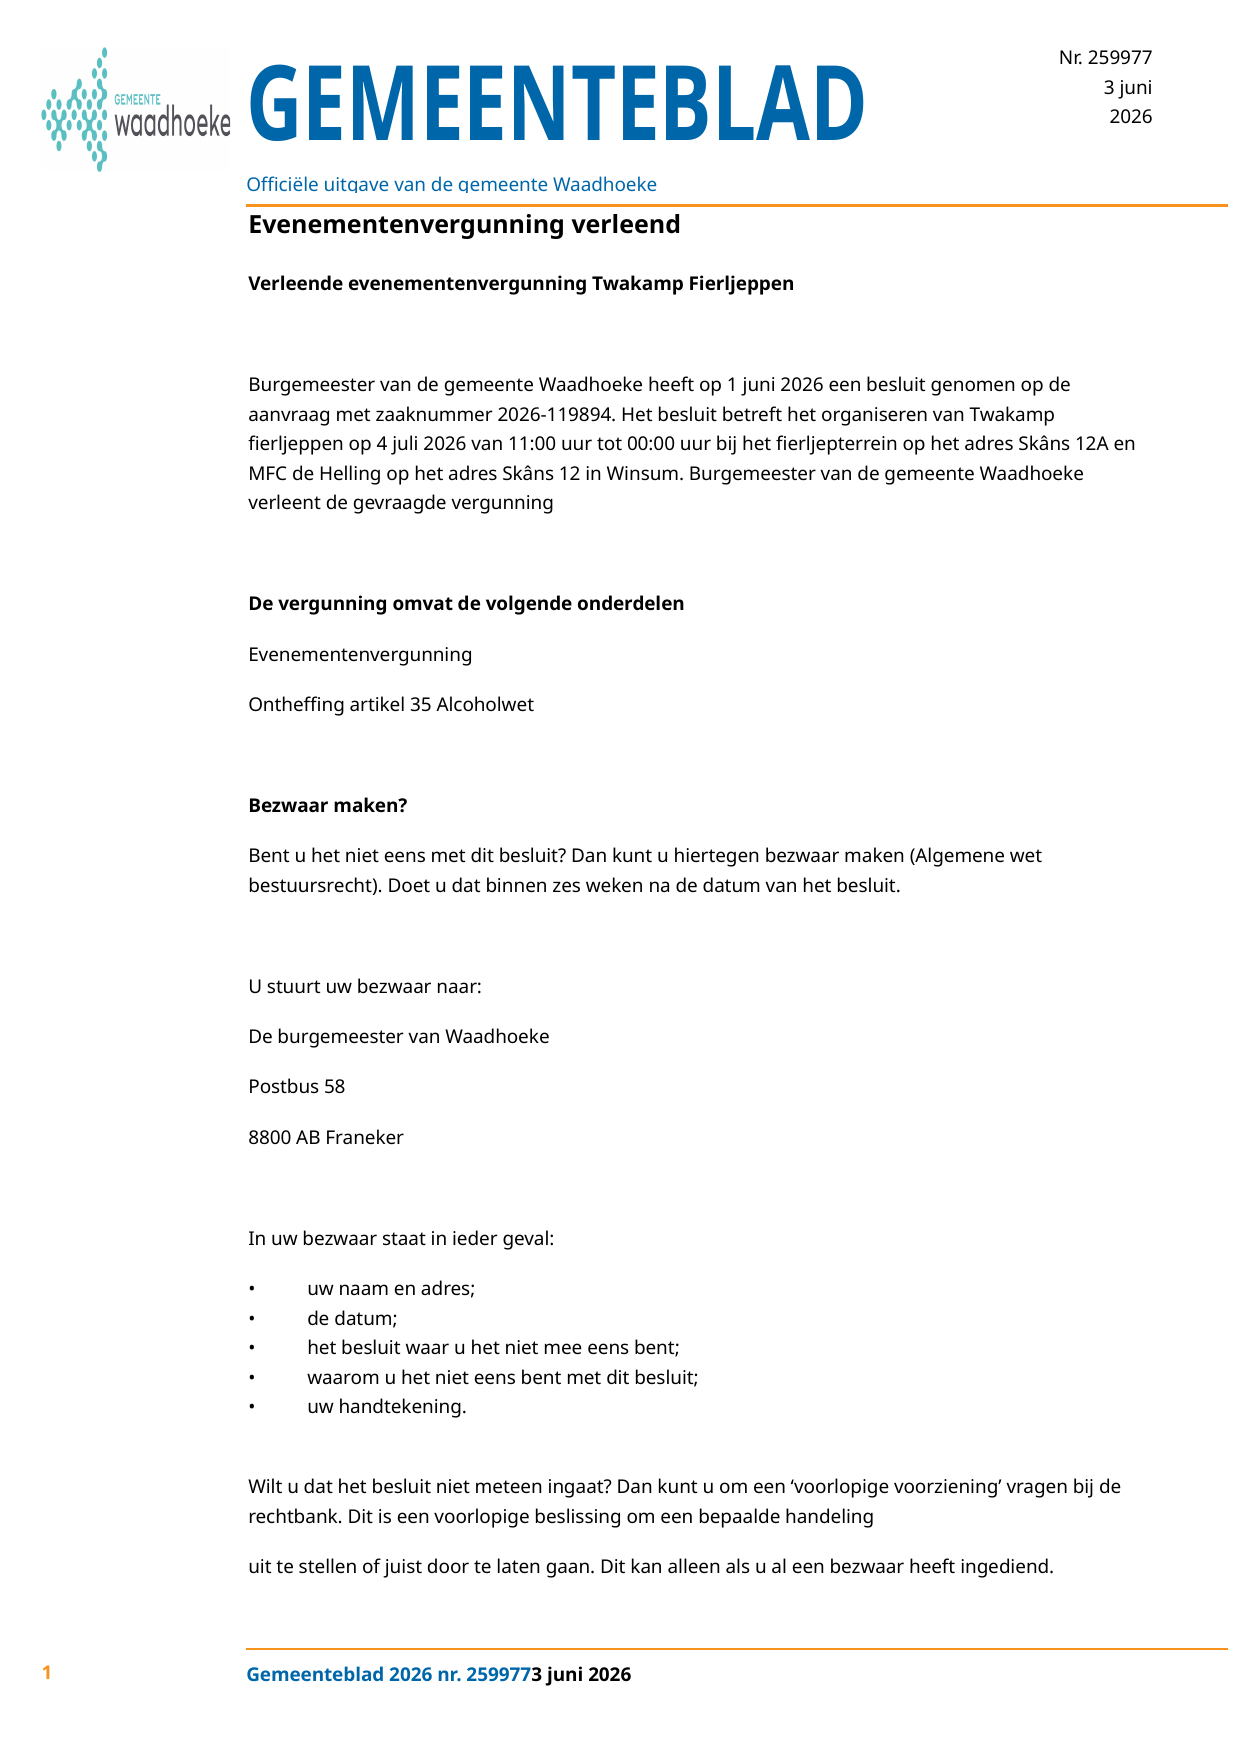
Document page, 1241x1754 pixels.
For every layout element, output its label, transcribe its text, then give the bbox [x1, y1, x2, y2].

text 8800 AB Franeker [248, 1124, 1152, 1150]
text U stuurt uw bezwaar naar: [248, 973, 1152, 998]
list uw naam en adres; [248, 1275, 1152, 1301]
list het besluit waar u het niet mee eens bent; [248, 1334, 1152, 1360]
text Bent u het niet eens met dit besluit? Dan kunt u hiertegen bezwaar maken (Algemene wet bestuursrecht). Doet u dat binnen zes weken na de datum van het besluit. [248, 842, 1152, 898]
picture [41, 47, 231, 172]
text Verleende evenementenvergunning Twakamp Fierljeppen [248, 270, 1152, 296]
list uw handtekening. [248, 1394, 1152, 1419]
text Burgemeester van de gemeente Waadhoeke heeft op 1 juni 2026 een besluit genomen op de aanvraag met zaaknummer 2026-119894. Het besluit betreft het organiseren van Twakamp fierljeppen op 4 juli 2026 van 11:00 uur tot 00:00 uur bij het fierljepterrein op het adres Skâns 12A en MFC de Helling op het adres Skâns 12 in Winsum. Burgemeester van de gemeente Waadhoeke verleent de gevraagde vergunning [248, 371, 1152, 515]
text In uw bezwaar staat in ieder geval: [248, 1225, 1152, 1251]
text De burgemeester van Waadhoeke [248, 1023, 1152, 1049]
list waarom u het niet eens bent met dit besluit; [248, 1364, 1152, 1390]
text Wilt u dat het besluit niet meteen ingaat? Dan kunt u om een ‘voorlopige voorziening’ vragen bij de rechtbank. Dit is een voorlopige beslissing om een bepaalde handeling [248, 1474, 1152, 1529]
text Ontheffing artikel 35 Alcoholwet [248, 691, 1152, 717]
text Evenementenvergunning verleend [248, 207, 1152, 241]
text De vergunning omvat de volgende onderdelen [248, 590, 1152, 616]
text Evenementenvergunning [248, 641, 1152, 666]
text uit te stellen of juist door te laten gaan. Dit kan alleen als u al een bezwaar heeft ingediend. [248, 1554, 1152, 1579]
list de datum; [248, 1305, 1152, 1331]
text Postbus 58 [248, 1074, 1152, 1099]
text Bezwaar maken? [248, 792, 1152, 818]
